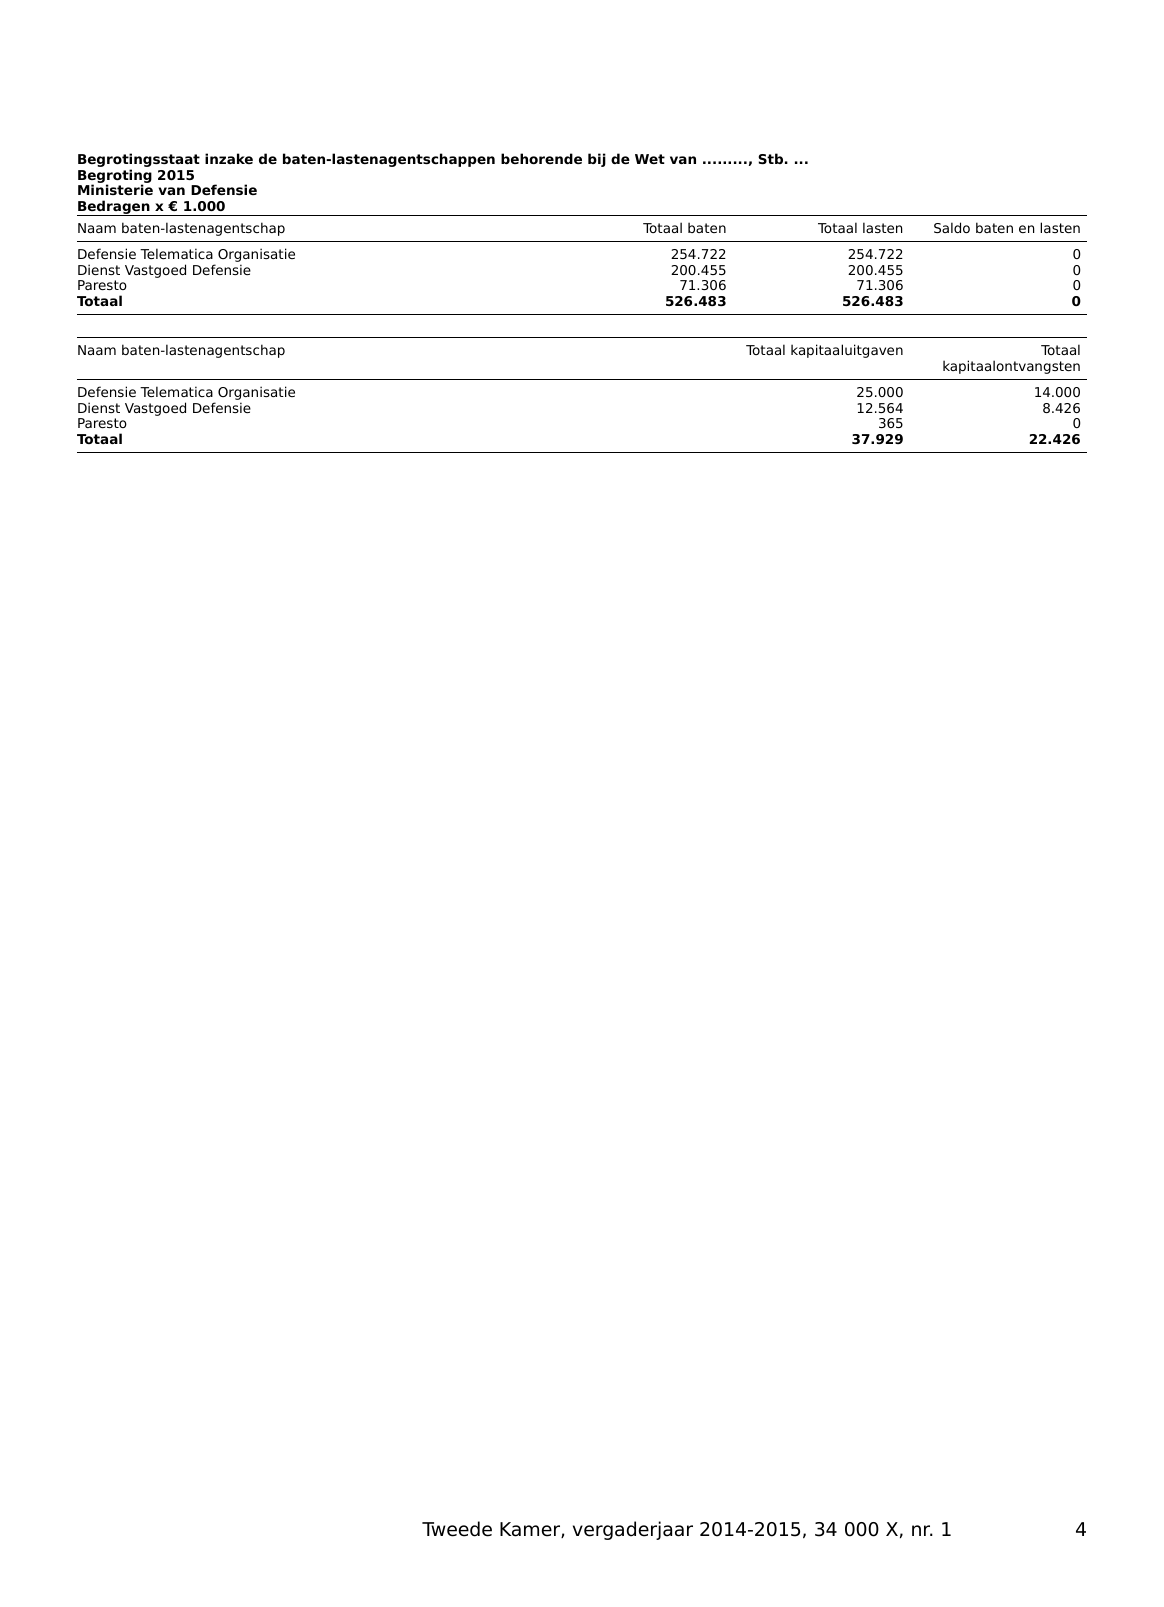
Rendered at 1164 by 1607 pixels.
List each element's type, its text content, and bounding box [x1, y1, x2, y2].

table_cell 0 [909, 262, 1087, 278]
table_cell Paresto [77, 278, 555, 294]
table_cell Totaal lasten [732, 216, 909, 241]
table_cell Totaal baten [555, 216, 732, 241]
table_cell Defensie Telematica Organisatie [77, 242, 555, 262]
table_cell 22.426 [910, 432, 1087, 452]
table_cell 0 [909, 294, 1087, 314]
table_cell 200.455 [555, 262, 732, 278]
table_cell Dienst Vastgoed Defensie [77, 262, 555, 278]
table_cell 365 [732, 416, 909, 432]
table_cell 37.929 [732, 432, 909, 452]
table_cell 526.483 [555, 294, 732, 314]
table_cell 0 [910, 416, 1087, 432]
table_header Begrotingsstaat inzake de baten-lastenagentschappen behorende bij de Wet van ........., Stb. ... Begroting 2015 Ministerie van Defensie Bedragen x € 1.000 [77, 152, 1087, 215]
table_header Totaal kapitaaluitgaven [732, 338, 909, 379]
table_header Totaal kapitaalontvangsten [910, 338, 1087, 379]
table_cell 8.426 [910, 400, 1087, 416]
table_cell 71.306 [732, 278, 909, 294]
table_cell Naam baten-lastenagentschap [77, 216, 555, 241]
table_cell 12.564 [732, 400, 909, 416]
table_cell 71.306 [555, 278, 732, 294]
table_cell Paresto [77, 416, 732, 432]
table_cell Defensie Telematica Organisatie [77, 380, 732, 400]
table_cell 14.000 [910, 380, 1087, 400]
table_header Naam baten-lastenagentschap [77, 338, 732, 379]
table_cell 526.483 [732, 294, 909, 314]
table_cell Totaal [77, 294, 555, 314]
table_cell 254.722 [732, 242, 909, 262]
table_cell Totaal [77, 432, 732, 452]
table_cell 200.455 [732, 262, 909, 278]
table_cell 25.000 [732, 380, 909, 400]
table_cell 254.722 [555, 242, 732, 262]
table_cell Dienst Vastgoed Defensie [77, 400, 732, 416]
table_cell 0 [909, 278, 1087, 294]
table_cell 0 [909, 242, 1087, 262]
table_cell Saldo baten en lasten [909, 216, 1087, 241]
